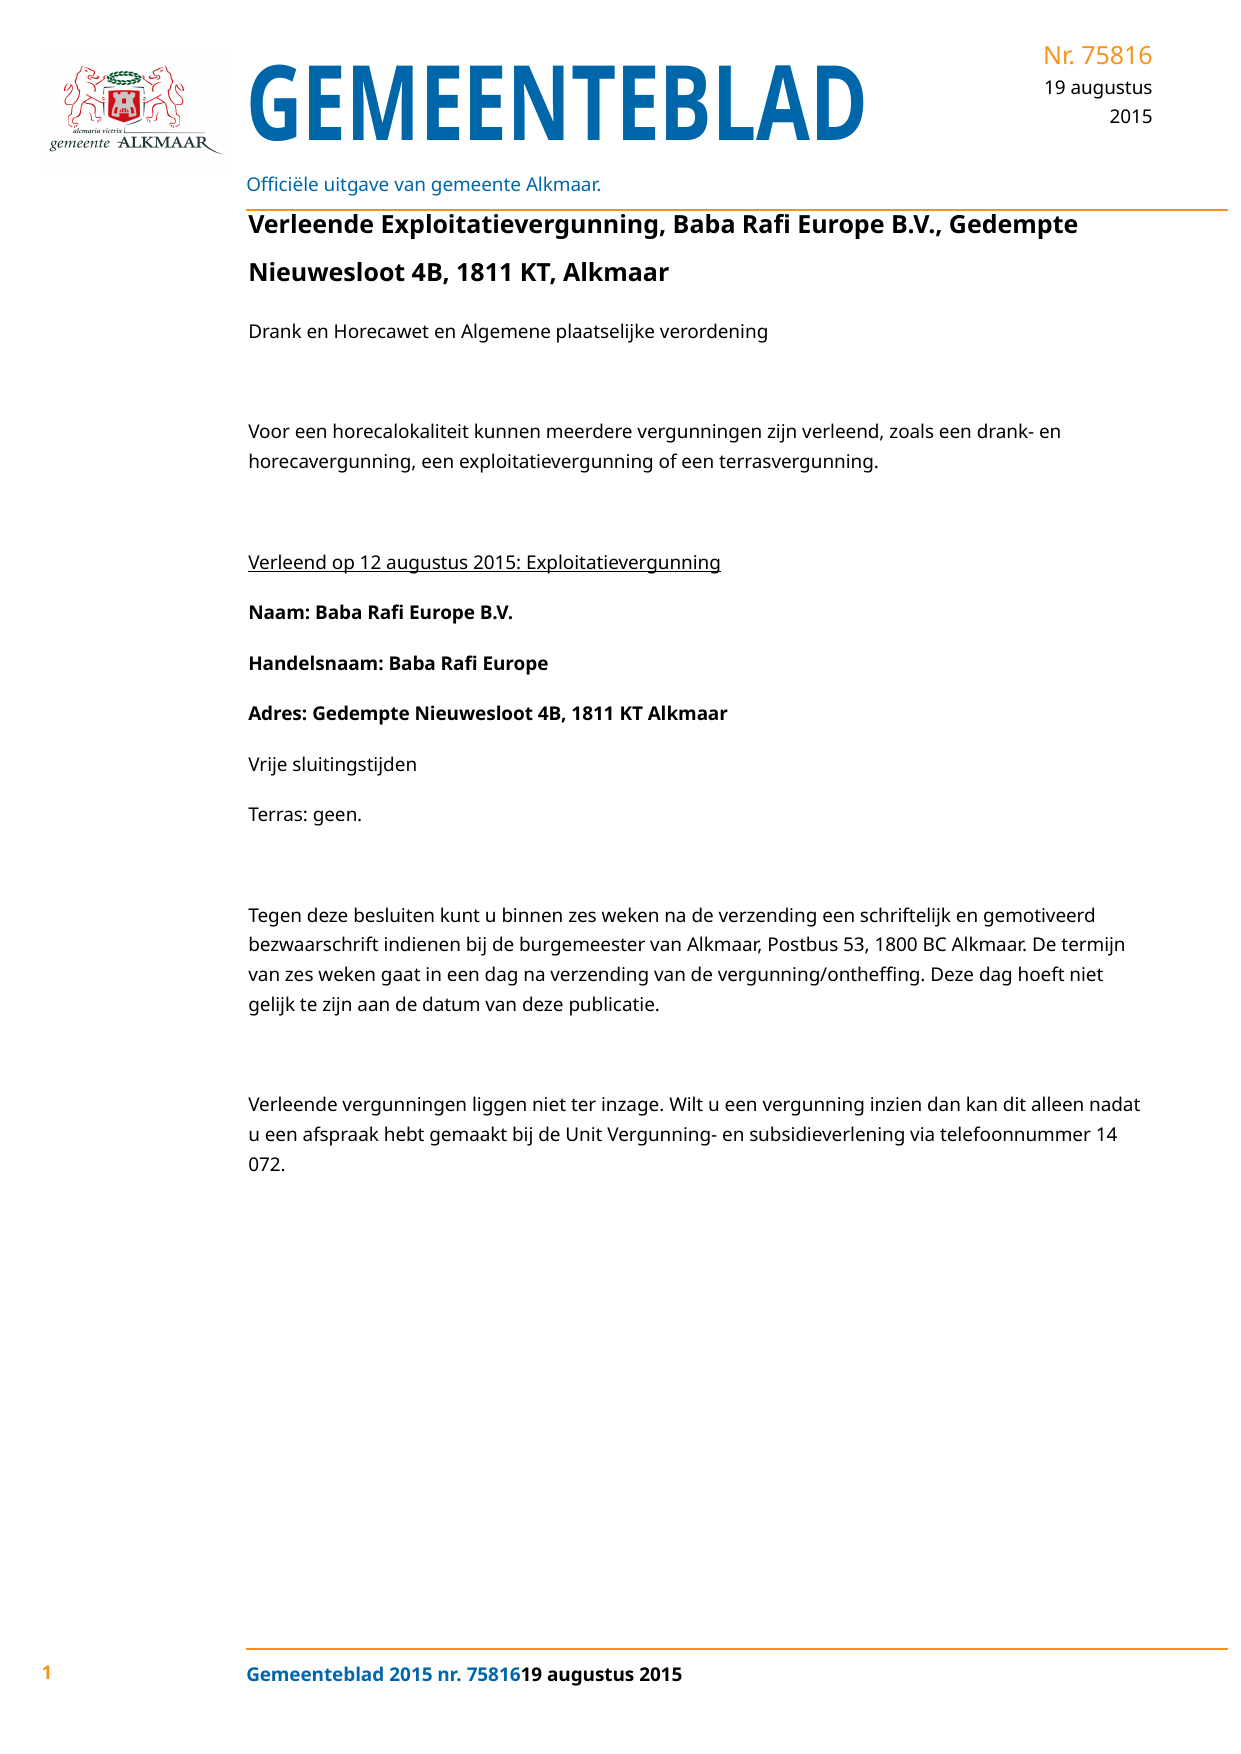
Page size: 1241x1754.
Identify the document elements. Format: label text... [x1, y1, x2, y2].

text Naam: Baba Rafi Europe B.V. [248, 599, 1152, 625]
text Verleende Exploitatievergunning, Baba Rafi Europe B.V., Gedempte Nieuwesloot 4B, 1811 KT, Alkmaar [248, 211, 1152, 288]
picture [41, 47, 231, 172]
text Verleend op 12 augustus 2015: Exploitatievergunning [248, 549, 1152, 575]
text Terras: geen. [248, 801, 1152, 827]
text Verleende vergunningen liggen niet ter inzage. Wilt u een vergunning inzien dan kan dit alleen nadat u een afspraak hebt gemaakt bij de Unit Vergunning- en subsidieverlening via telefoonnummer 14 072. [248, 1092, 1152, 1177]
text Handelsnaam: Baba Rafi Europe [248, 650, 1152, 676]
text Tegen deze besluiten kunt u binnen zes weken na de verzending een schriftelijk en gemotiveerd bezwaarschrift indienen bij de burgemeester van Alkmaar, Postbus 53, 1800 BC Alkmaar. De termijn van zes weken gaat in een dag na verzending van de vergunning/ontheffing. Deze dag hoeft niet gelijk te zijn aan de datum van deze publicatie. [248, 902, 1152, 1017]
text Adres: Gedempte Nieuwesloot 4B, 1811 KT Alkmaar [248, 700, 1152, 726]
text Drank en Horecawet en Algemene plaatselijke verordening [248, 318, 1152, 344]
text Voor een horecalokaliteit kunnen meerdere vergunningen zijn verleend, zoals een drank- en horecavergunning, een exploitatievergunning of een terrasvergunning. [248, 419, 1152, 474]
text Vrije sluitingstijden [248, 751, 1152, 777]
